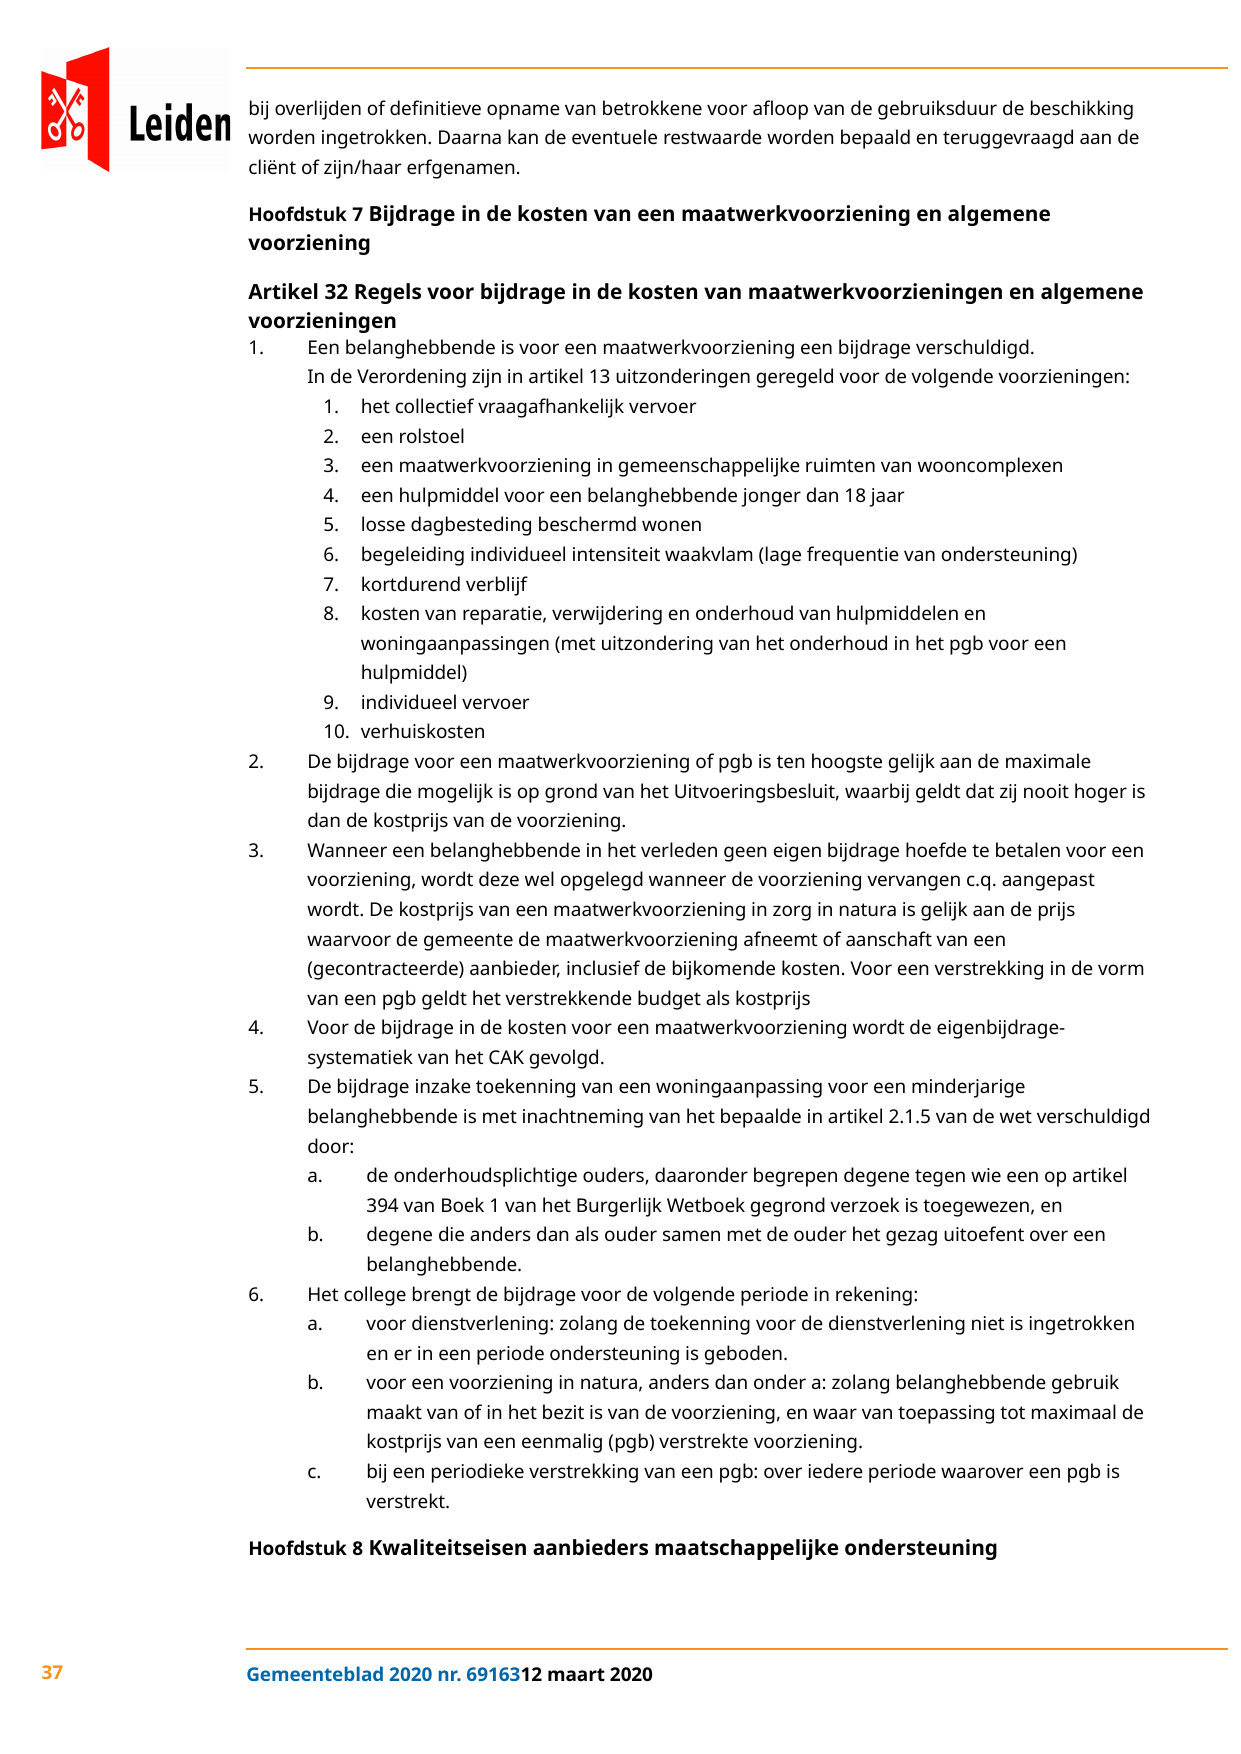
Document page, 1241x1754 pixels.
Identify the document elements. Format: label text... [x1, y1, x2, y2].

text Hoofdstuk 8 Kwaliteitseisen aanbieders maatschappelijke ondersteuning [248, 1533, 1152, 1562]
list een maatwerkvoorziening in gemeenschappelijke ruimten van wooncomplexen [323, 452, 1152, 478]
list de onderhoudsplichtige ouders, daaronder begrepen degene tegen wie een op artikel 394 van Boek 1 van het Burgerlijk Wetboek gegrond verzoek is toegewezen, en [307, 1162, 1152, 1218]
list De bijdrage voor een maatwerkvoorziening of pgb is ten hoogste gelijk aan de maximale bijdrage die mogelijk is op grond van het Uitvoeringsbesluit, waarbij geldt dat zij nooit hoger is dan de kostprijs van de voorziening. [248, 748, 1152, 833]
list Wanneer een belanghebbende in het verleden geen eigen bijdrage hoefde te betalen voor een voorziening, wordt deze wel opgelegd wanneer de voorziening vervangen c.q. aangepast wordt. De kostprijs van een maatwerkvoorziening in zorg in natura is gelijk aan de prijs waarvoor de gemeente de maatwerkvoorziening afneemt of aanschaft van een (gecontracteerde) aanbieder, inclusief de bijkomende kosten. Voor een verstrekking in de vorm van een pgb geldt het verstrekkende budget als kostprijs [248, 837, 1152, 1011]
list degene die anders dan als ouder samen met de ouder het gezag uitoefent over een belanghebbende. [307, 1222, 1152, 1277]
list het collectief vraagafhankelijk vervoer [323, 393, 1152, 419]
list individueel vervoer [323, 689, 1152, 715]
list begeleiding individueel intensiteit waakvlam (lage frequentie van ondersteuning) [323, 541, 1152, 567]
list voor dienstverlening: zolang de toekenning voor de dienstverlening niet is ingetrokken en er in een periode ondersteuning is geboden. [307, 1310, 1152, 1366]
list kortdurend verblijf [323, 571, 1152, 597]
list In de Verordening zijn in artikel 13 uitzonderingen geregeld voor de volgende voorzieningen: [248, 364, 1152, 389]
list voor een voorziening in natura, anders dan onder a: zolang belanghebbende gebruik maakt van of in het bezit is van de voorziening, en waar van toepassing tot maximaal de kostprijs van een eenmalig (pgb) verstrekte voorziening. [307, 1369, 1152, 1454]
list Voor de bijdrage in de kosten voor een maatwerkvoorziening wordt de eigenbijdrage-systematiek van het CAK gevolgd. [248, 1014, 1152, 1070]
list Een belanghebbende is voor een maatwerkvoorziening een bijdrage verschuldigd. [248, 334, 1152, 360]
list losse dagbesteding beschermd wonen [323, 512, 1152, 537]
picture [41, 47, 231, 172]
list De bijdrage inzake toekenning van een woningaanpassing voor een minderjarige belanghebbende is met inachtneming van het bepaalde in artikel 2.1.5 van de wet verschuldigd door: [248, 1074, 1152, 1159]
text Artikel 32 Regels voor bijdrage in de kosten van maatwerkvoorzieningen en algemene voorzieningen [248, 277, 1152, 334]
list een rolstoel [323, 423, 1152, 449]
text Hoofdstuk 7 Bijdrage in de kosten van een maatwerkvoorziening en algemene voorziening [248, 199, 1152, 256]
list een hulpmiddel voor een belanghebbende jonger dan 18 jaar [323, 482, 1152, 508]
list verhuiskosten [323, 719, 1152, 744]
list Het college brengt de bijdrage voor de volgende periode in rekening: [248, 1281, 1152, 1307]
list kosten van reparatie, verwijdering en onderhoud van hulpmiddelen en woningaanpassingen (met uitzondering van het onderhoud in het pgb voor een hulpmiddel) [323, 600, 1152, 685]
text bij overlijden of definitieve opname van betrokkene voor afloop van de gebruiksduur de beschikking worden ingetrokken. Daarna kan de eventuele restwaarde worden bepaald en teruggevraagd aan de cliënt of zijn/haar erfgenamen. [248, 95, 1152, 180]
list bij een periodieke verstrekking van een pgb: over iedere periode waarover een pgb is verstrekt. [307, 1458, 1152, 1514]
